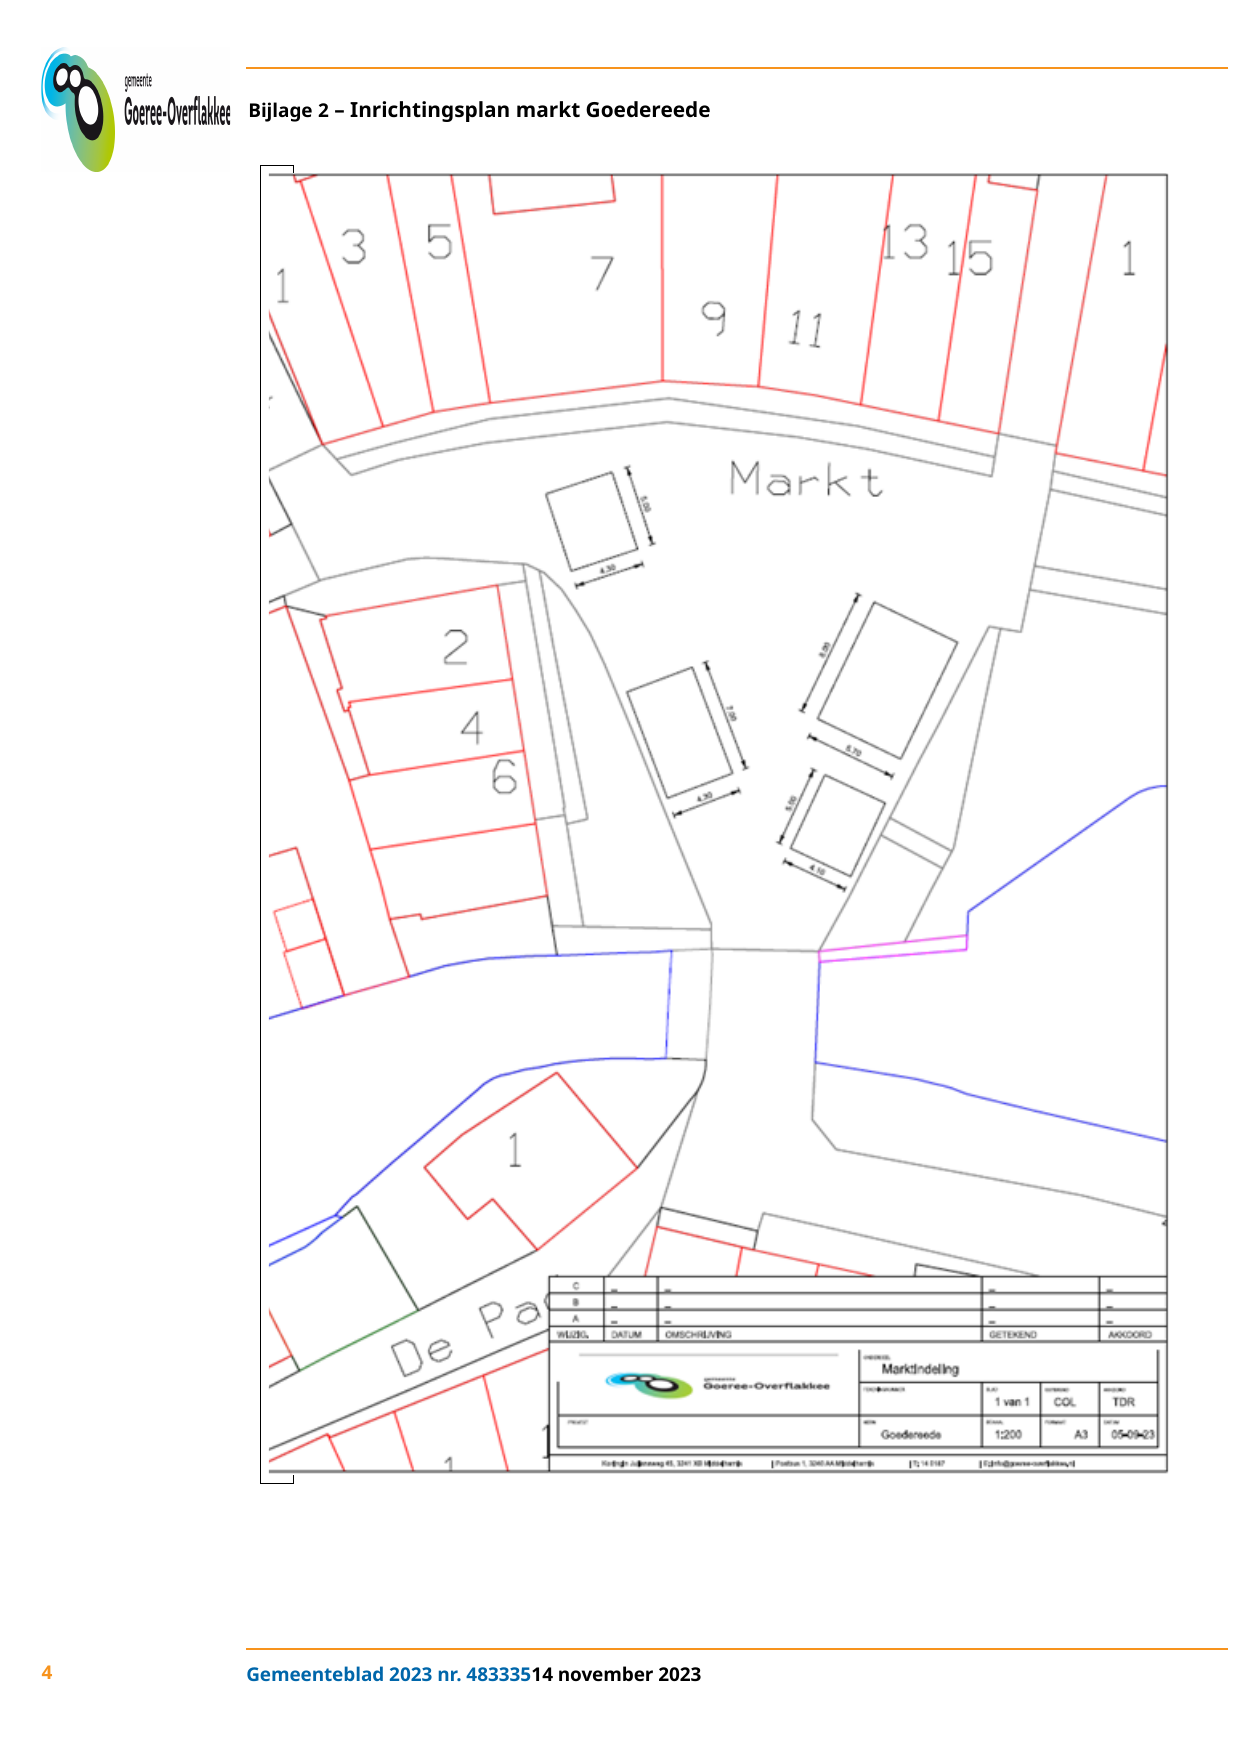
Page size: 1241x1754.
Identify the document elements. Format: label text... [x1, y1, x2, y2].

text Bijlage 2 – Inrichtingsplan markt Goedereede [248, 95, 1152, 123]
picture [41, 47, 231, 172]
picture [268, 173, 1173, 1475]
